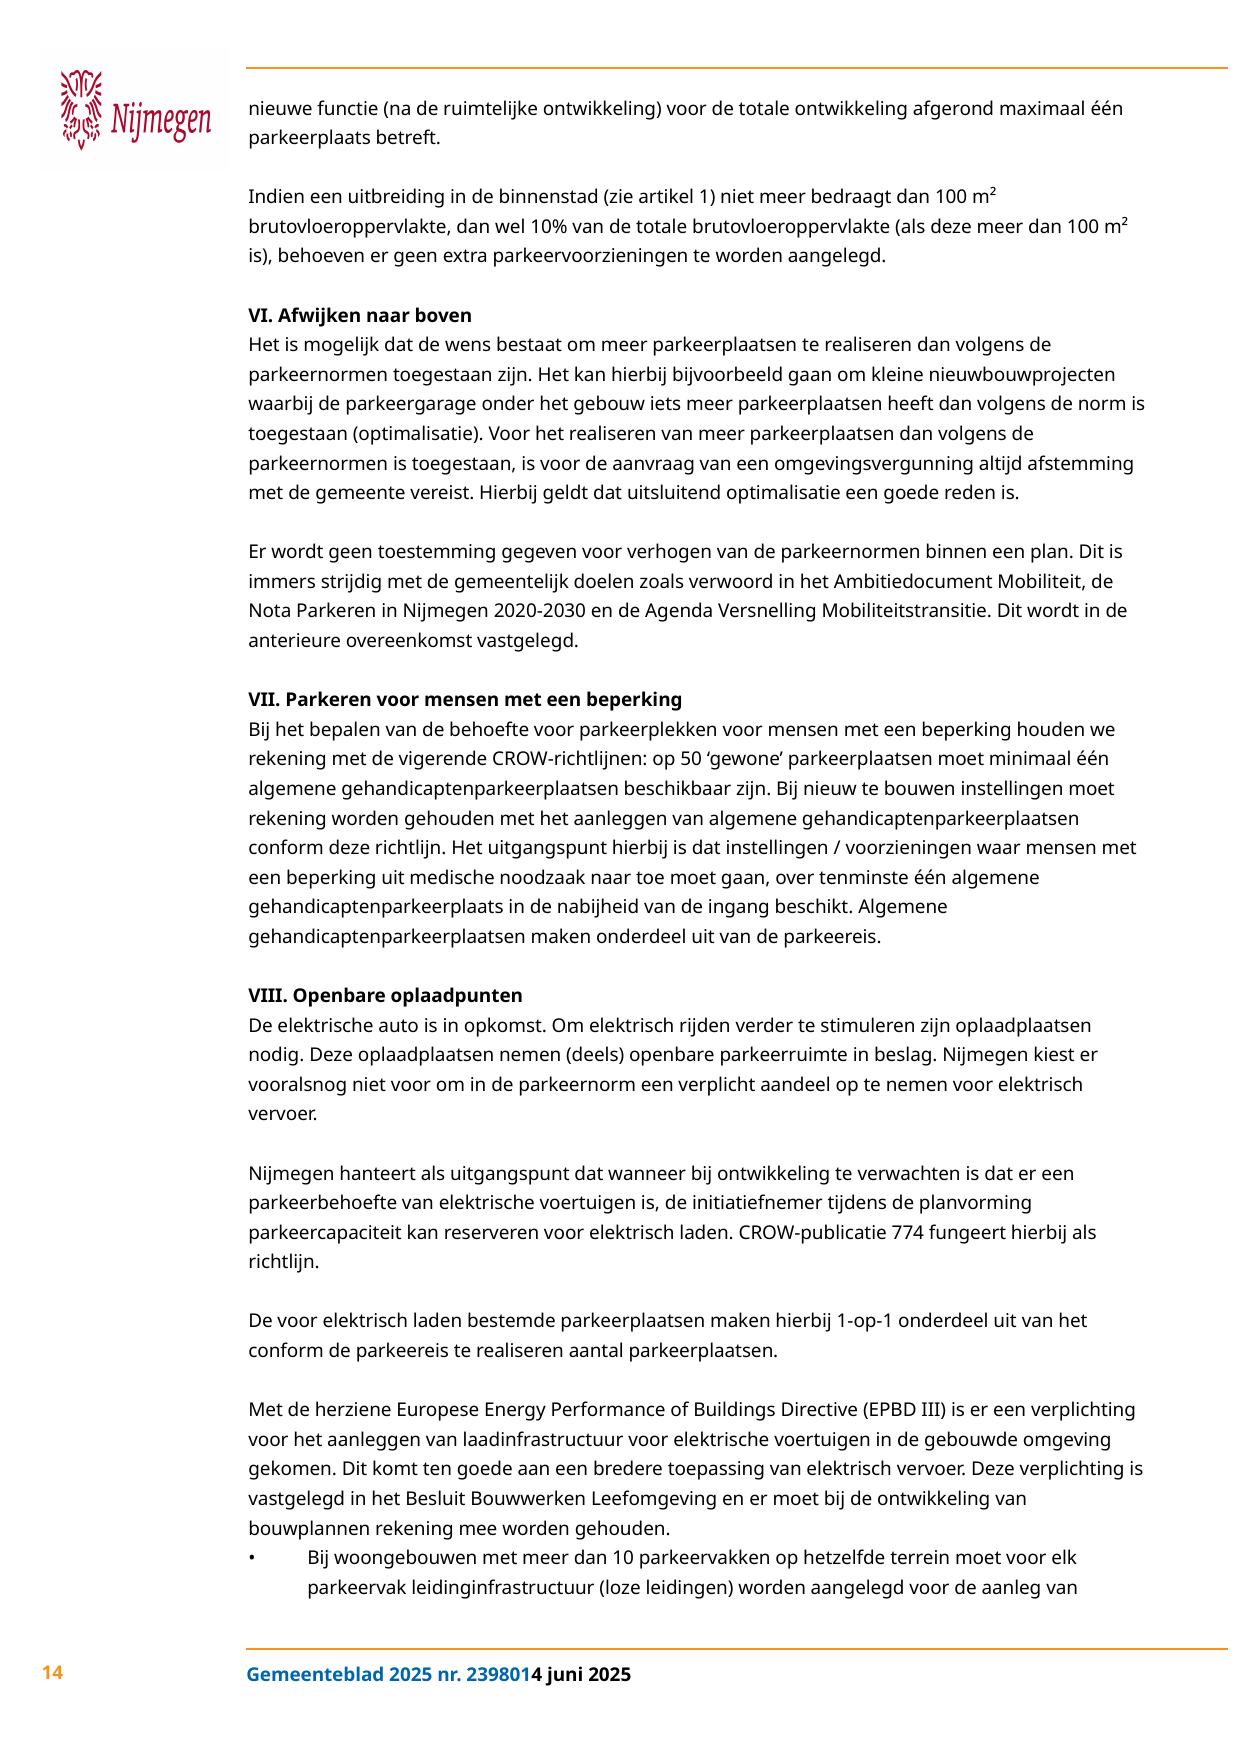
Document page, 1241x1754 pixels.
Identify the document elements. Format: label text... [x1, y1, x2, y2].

list Bij woongebouwen met meer dan 10 parkeervakken op hetzelfde terrein moet voor elk parkeervak leidinginfrastructuur (loze leidingen) worden aangelegd voor de aanleg van [248, 1544, 1152, 1600]
text VI. Afwijken naar boven [248, 302, 1152, 328]
picture [41, 47, 231, 172]
text Nijmegen hanteert als uitgangspunt dat wanneer bij ontwikkeling te verwachten is dat er een parkeerbehoefte van elektrische voertuigen is, de initiatiefnemer tijdens de planvorming parkeercapaciteit kan reserveren voor elektrisch laden. CROW-publicatie 774 fungeert hierbij als richtlijn. [248, 1160, 1152, 1274]
text Het is mogelijk dat de wens bestaat om meer parkeerplaatsen te realiseren dan volgens de parkeernormen toegestaan zijn. Het kan hierbij bijvoorbeeld gaan om kleine nieuwbouwprojecten waarbij de parkeergarage onder het gebouw iets meer parkeerplaatsen heeft dan volgens de norm is toegestaan (optimalisatie). Voor het realiseren van meer parkeerplaatsen dan volgens de parkeernormen is toegestaan, is voor de aanvraag van een omgevingsvergunning altijd afstemming met de gemeente vereist. Hierbij geldt dat uitsluitend optimalisatie een goede reden is. [248, 331, 1152, 505]
text Bij het bepalen van de behoefte voor parkeerplekken voor mensen met een beperking houden we rekening met de vigerende CROW-richtlijnen: op 50 ‘gewone’ parkeerplaatsen moet minimaal één algemene gehandicaptenparkeerplaatsen beschikbaar zijn. Bij nieuw te bouwen instellingen moet rekening worden gehouden met het aanleggen van algemene gehandicaptenparkeerplaatsen conform deze richtlijn. Het uitgangspunt hierbij is dat instellingen / voorzieningen waar mensen met een beperking uit medische noodzaak naar toe moet gaan, over tenminste één algemene gehandicaptenparkeerplaats in de nabijheid van de ingang beschikt. Algemene gehandicaptenparkeerplaatsen maken onderdeel uit van de parkeereis. [248, 716, 1152, 949]
text De voor elektrisch laden bestemde parkeerplaatsen maken hierbij 1-op-1 onderdeel uit van het conform de parkeereis te realiseren aantal parkeerplaatsen. [248, 1308, 1152, 1363]
text Indien een uitbreiding in de binnenstad (zie artikel 1) niet meer bedraagt dan 100 m² brutovloeroppervlakte, dan wel 10% van de totale brutovloeroppervlakte (als deze meer dan 100 m² is), behoeven er geen extra parkeervoorzieningen te worden aangelegd. [248, 183, 1152, 268]
text De elektrische auto is in opkomst. Om elektrisch rijden verder te stimuleren zijn oplaadplaatsen nodig. Deze oplaadplaatsen nemen (deels) openbare parkeerruimte in beslag. Nijmegen kiest er vooralsnog niet voor om in de parkeernorm een verplicht aandeel op te nemen voor elektrisch vervoer. [248, 1012, 1152, 1126]
text Met de herziene Europese Energy Performance of Buildings Directive (EPBD III) is er een verplichting voor het aanleggen van laadinfrastructuur voor elektrische voertuigen in de gebouwde omgeving gekomen. Dit komt ten goede aan een bredere toepassing van elektrisch vervoer. Deze verplichting is vastgelegd in het Besluit Bouwwerken Leefomgeving en er moet bij de ontwikkeling van bouwplannen rekening mee worden gehouden. [248, 1396, 1152, 1541]
text VII. Parkeren voor mensen met een beperking [248, 686, 1152, 712]
text nieuwe functie (na de ruimtelijke ontwikkeling) voor de totale ontwikkeling afgerond maximaal één parkeerplaats betreft. [248, 95, 1152, 150]
text Er wordt geen toestemming gegeven voor verhogen van de parkeernormen binnen een plan. Dit is immers strijdig met de gemeentelijk doelen zoals verwoord in het Ambitiedocument Mobiliteit, de Nota Parkeren in Nijmegen 2020-2030 en de Agenda Versnelling Mobiliteitstransitie. Dit wordt in de anterieure overeenkomst vastgelegd. [248, 538, 1152, 653]
text VIII. Openbare oplaadpunten [248, 982, 1152, 1008]
